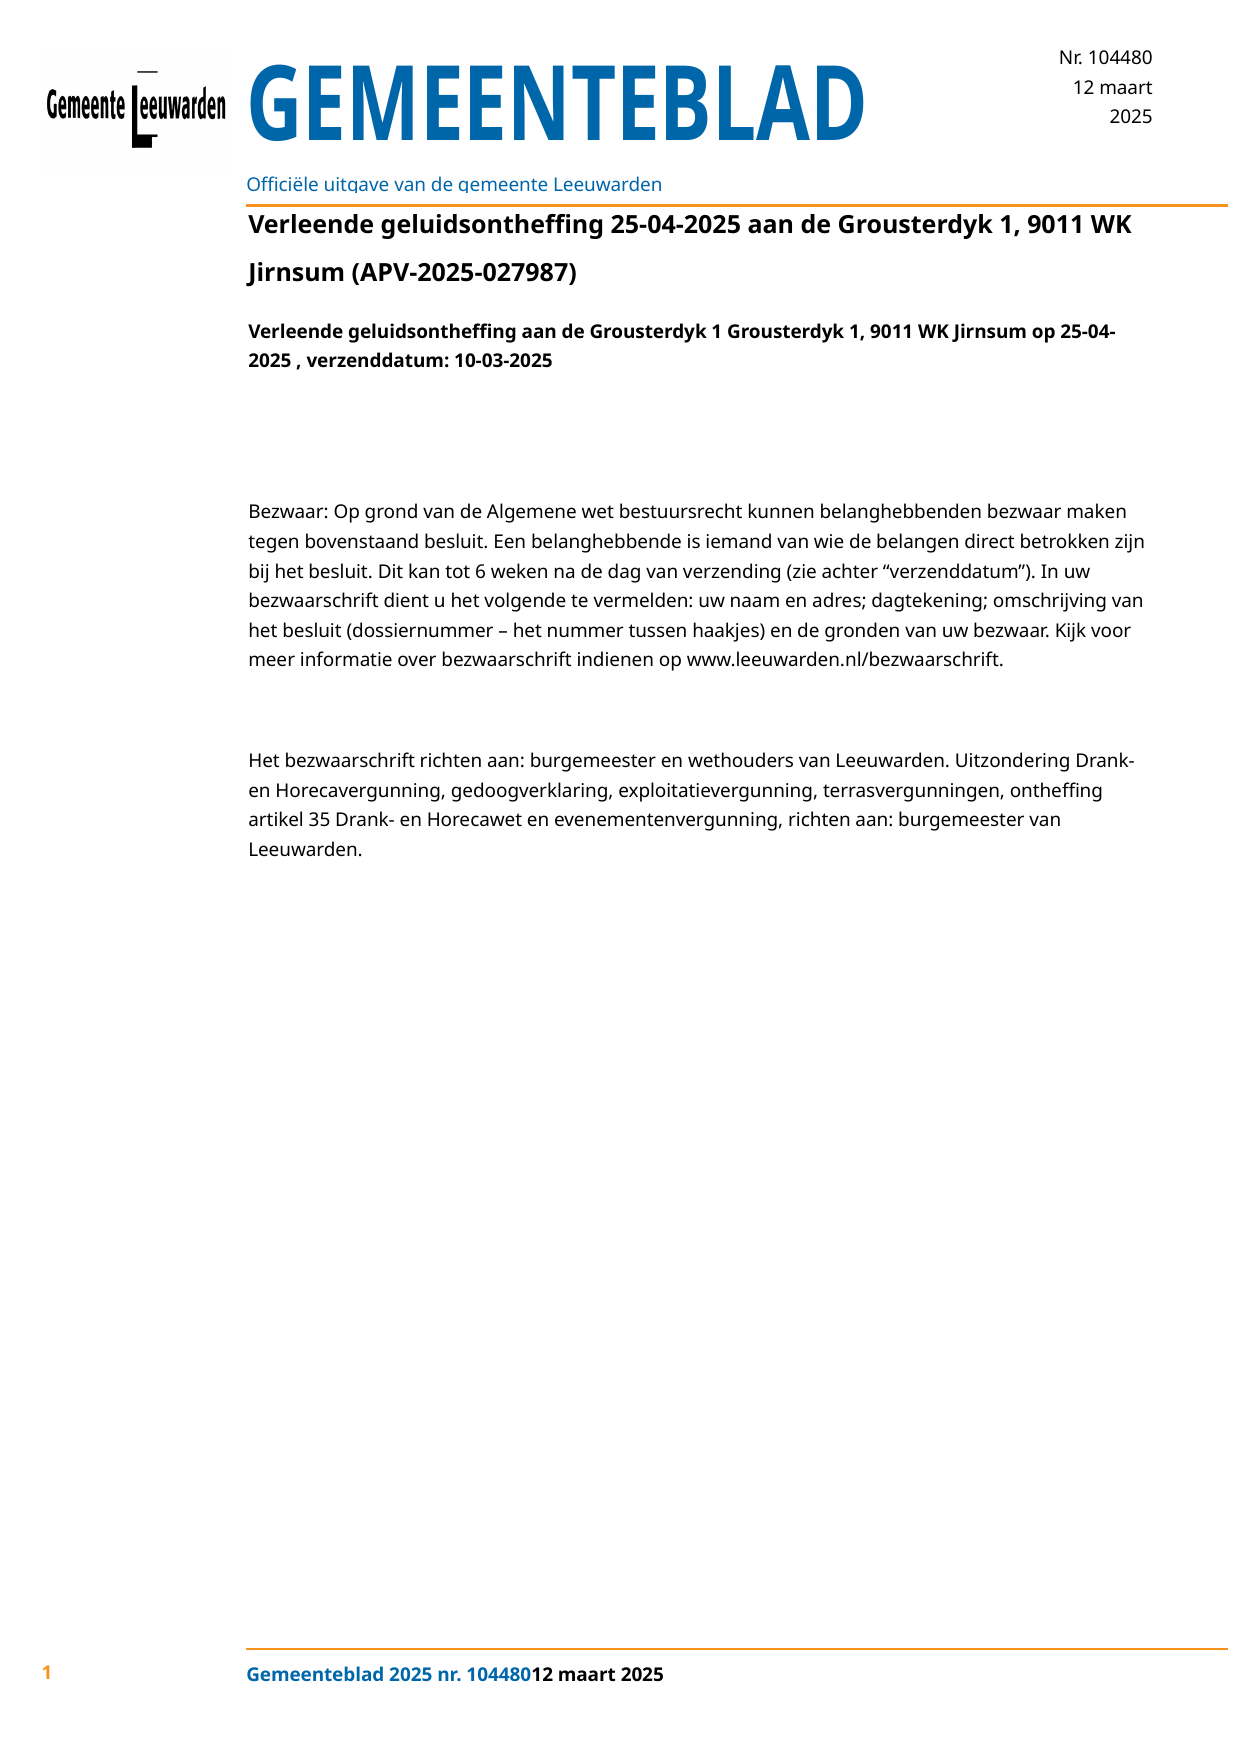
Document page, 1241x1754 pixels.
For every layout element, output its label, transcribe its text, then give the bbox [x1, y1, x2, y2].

text Bezwaar: Op grond van de Algemene wet bestuursrecht kunnen belanghebbenden bezwaar maken tegen bovenstaand besluit. Een belanghebbende is iemand van wie de belangen direct betrokken zijn bij het besluit. Dit kan tot 6 weken na de dag van verzending (zie achter “verzenddatum”). In uw bezwaarschrift dient u het volgende te vermelden: uw naam en adres; dagtekening; omschrijving van het besluit (dossiernummer – het nummer tussen haakjes) en de gronden van uw bezwaar. Kijk voor meer informatie over bezwaarschrift indienen op www.leeuwarden.nl/bezwaarschrift. [248, 499, 1152, 672]
text Verleende geluidsontheffing aan de Grousterdyk 1 Grousterdyk 1, 9011 WK Jirnsum op 25-04-2025 , verzenddatum: 10-03-2025 [248, 318, 1152, 373]
picture [41, 47, 231, 172]
text Verleende geluidsontheffing 25-04-2025 aan de Grousterdyk 1, 9011 WK Jirnsum (APV-2025-027987) [248, 207, 1152, 288]
text Het bezwaarschrift richten aan: burgemeester en wethouders van Leeuwarden. Uitzondering Drank- en Horecavergunning, gedoogverklaring, exploitatievergunning, terrasvergunningen, ontheffing artikel 35 Drank- en Horecawet en evenementenvergunning, richten aan: burgemeester van Leeuwarden. [248, 747, 1152, 862]
